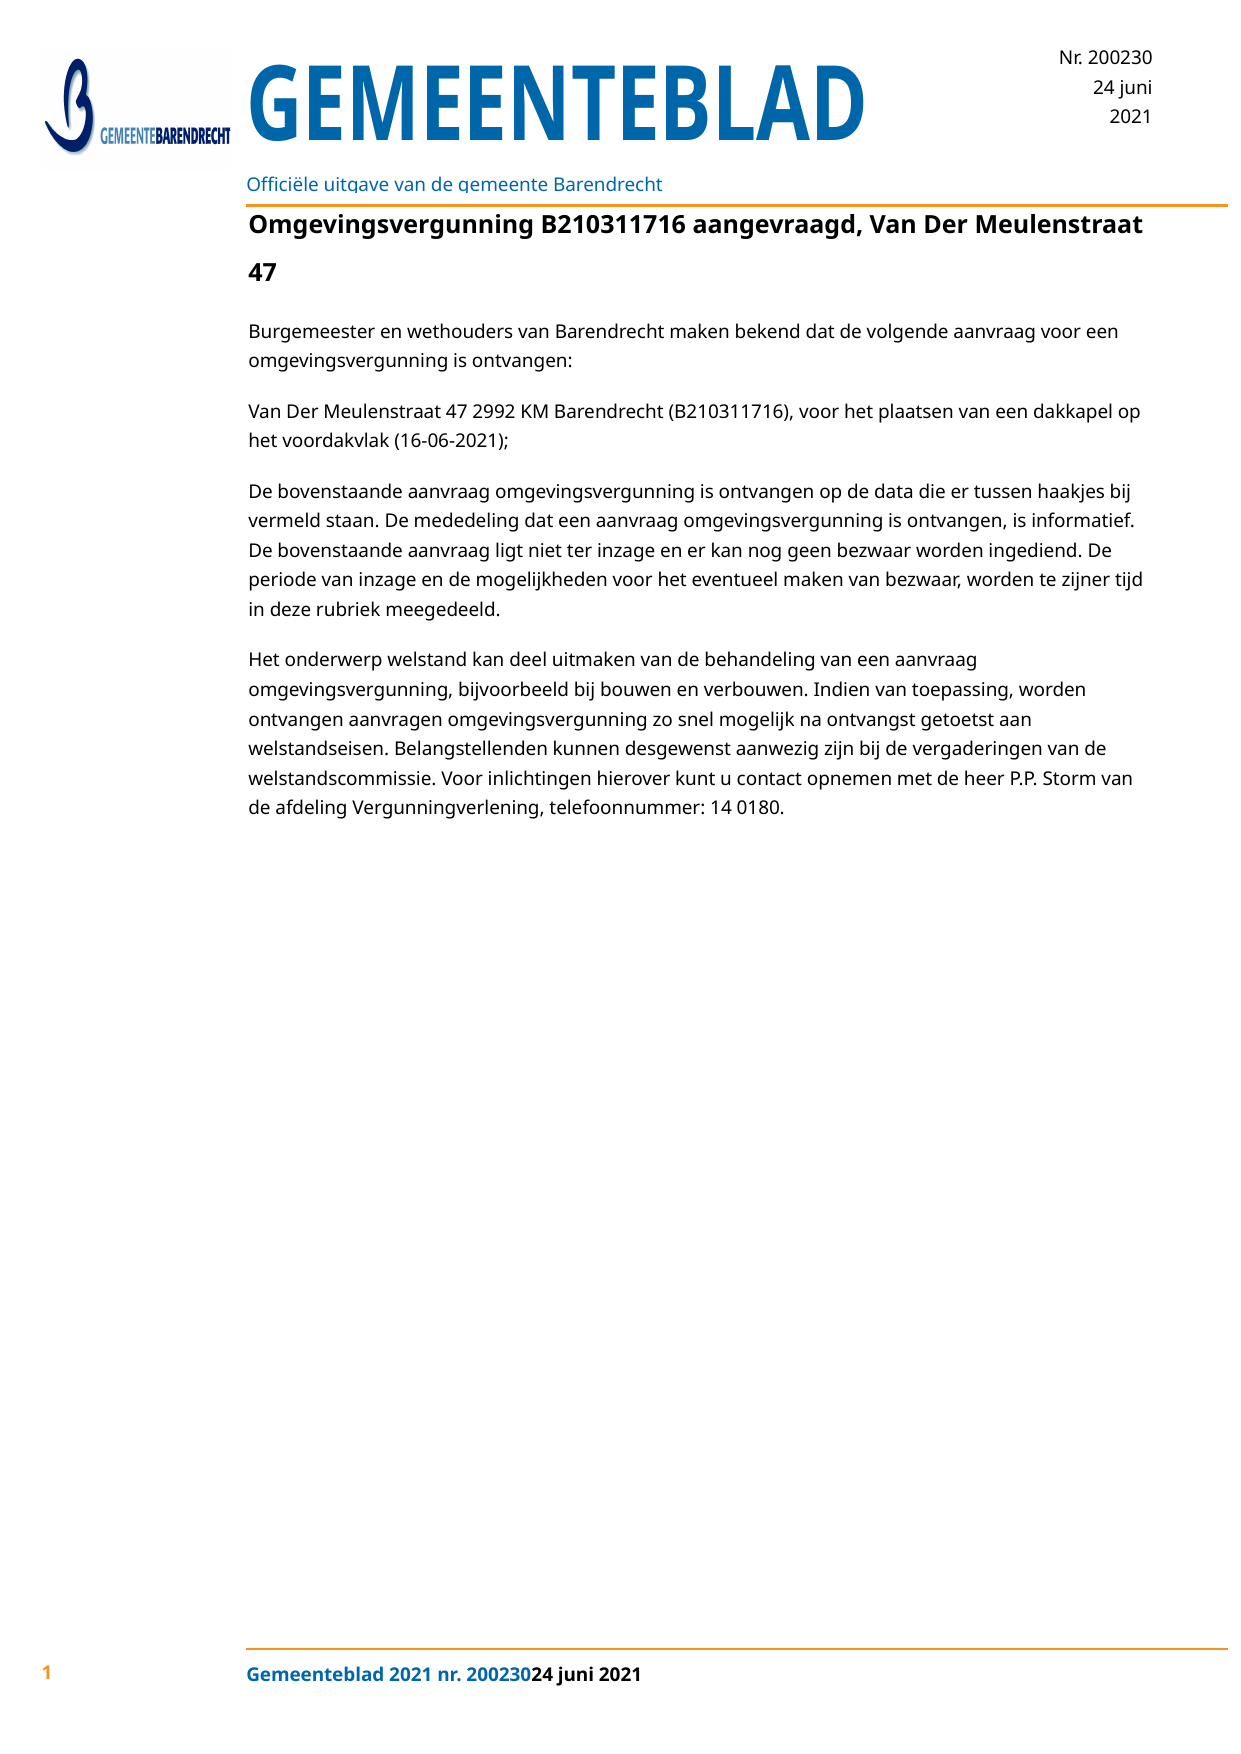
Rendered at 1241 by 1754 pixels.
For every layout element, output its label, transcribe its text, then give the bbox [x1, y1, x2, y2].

picture [41, 47, 231, 172]
text De bovenstaande aanvraag omgevingsvergunning is ontvangen op de data die er tussen haakjes bij vermeld staan. De mededeling dat een aanvraag omgevingsvergunning is ontvangen, is informatief. De bovenstaande aanvraag ligt niet ter inzage en er kan nog geen bezwaar worden ingediend. De periode van inzage en de mogelijkheden voor het eventueel maken van bezwaar, worden te zijner tijd in deze rubriek meegedeeld. [248, 478, 1152, 622]
text Burgemeester en wethouders van Barendrecht maken bekend dat de volgende aanvraag voor een omgevingsvergunning is ontvangen: [248, 318, 1152, 373]
text Het onderwerp welstand kan deel uitmaken van de behandeling van een aanvraag omgevingsvergunning, bijvoorbeeld bij bouwen en verbouwen. Indien van toepassing, worden ontvangen aanvragen omgevingsvergunning zo snel mogelijk na ontvangst getoetst aan welstandseisen. Belangstellenden kunnen desgewenst aanwezig zijn bij de vergaderingen van de welstandscommissie. Voor inlichtingen hierover kunt u contact opnemen met de heer P.P. Storm van de afdeling Vergunningverlening, telefoonnummer: 14 0180. [248, 647, 1152, 820]
text Van Der Meulenstraat 47 2992 KM Barendrecht (B210311716), voor het plaatsen van een dakkapel op het voordakvlak (16-06-2021); [248, 398, 1152, 453]
text Omgevingsvergunning B210311716 aangevraagd, Van Der Meulenstraat 47 [248, 207, 1152, 288]
